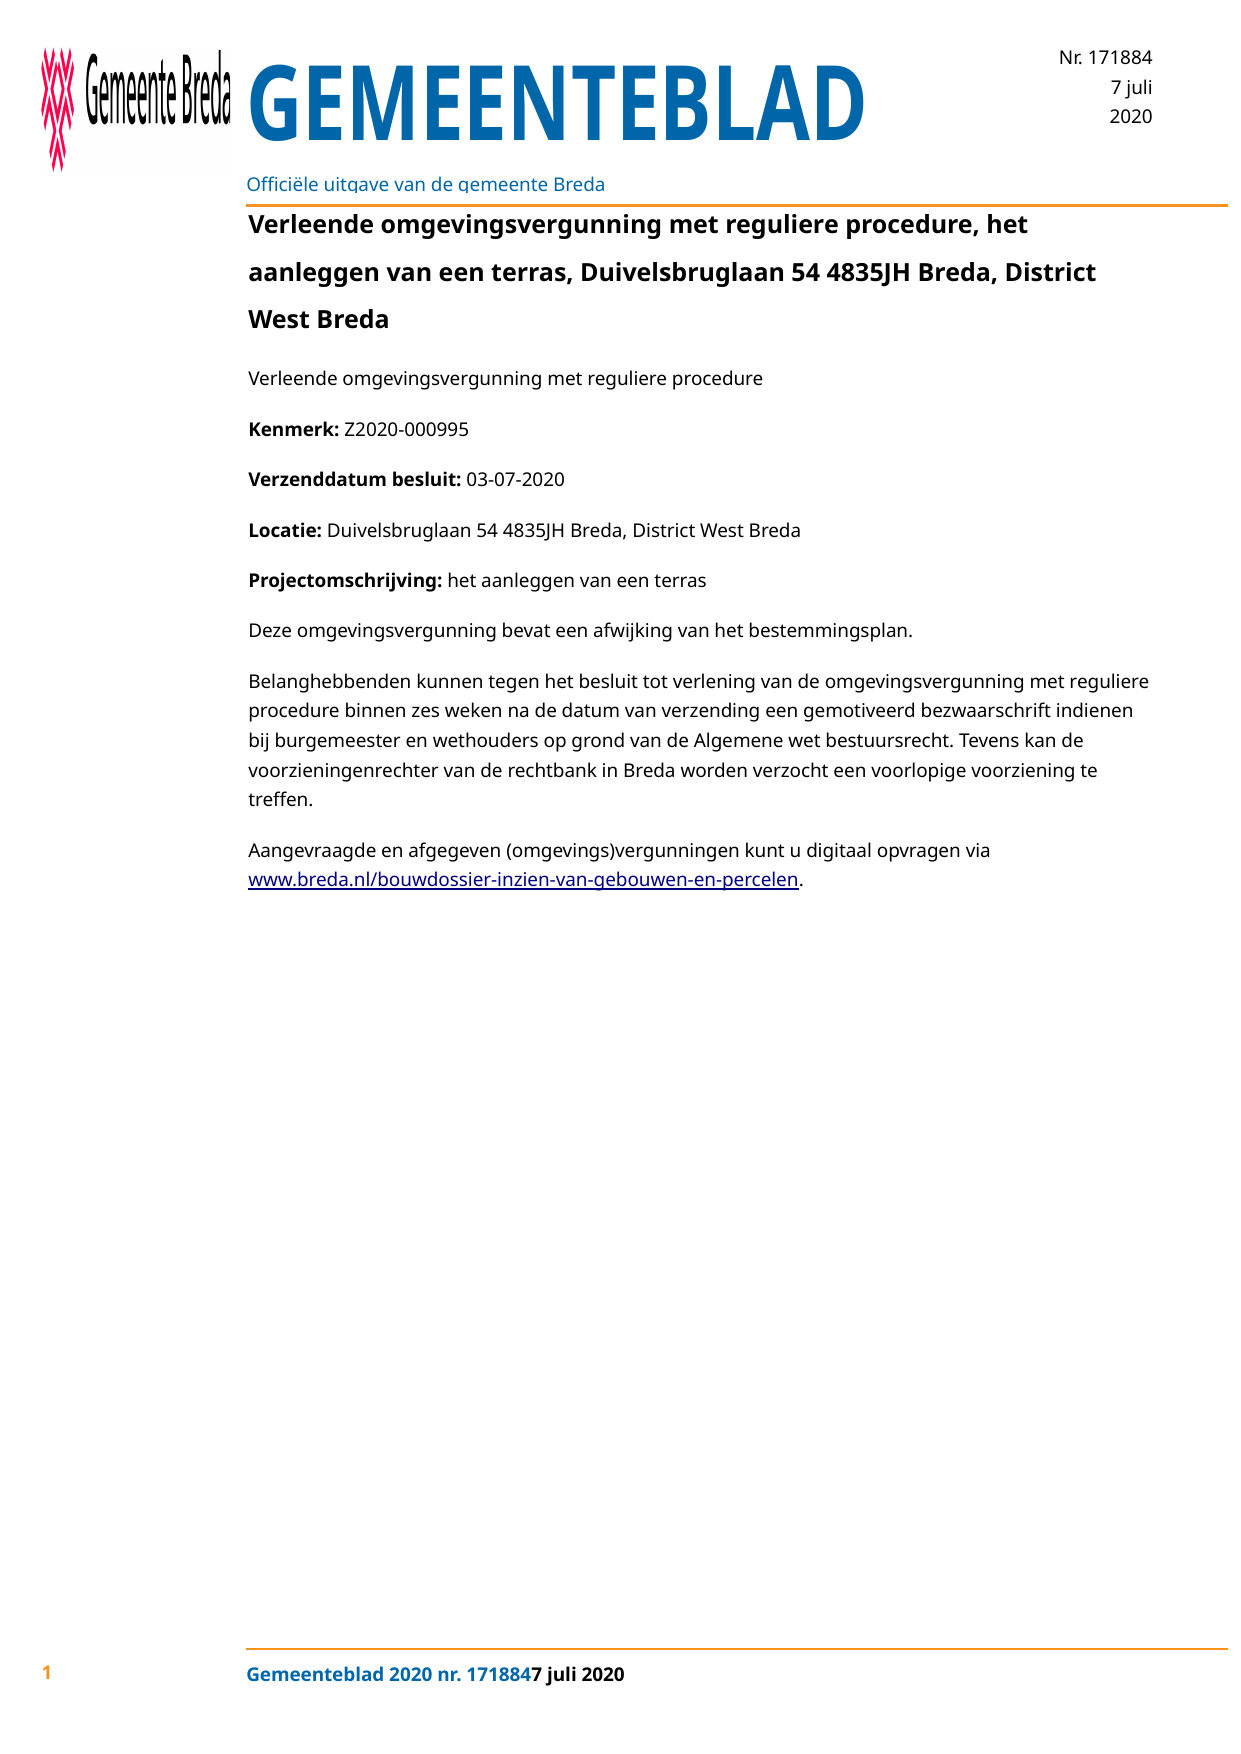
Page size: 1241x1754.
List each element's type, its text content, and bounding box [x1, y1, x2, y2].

text Deze omgevingsvergunning bevat een afwijking van het bestemmingsplan. [248, 618, 1152, 643]
picture [41, 47, 231, 172]
text Verleende omgevingsvergunning met reguliere procedure [248, 366, 1152, 391]
text Kenmerk: Z2020-000995 [248, 416, 1152, 442]
text Locatie: Duivelsbruglaan 54 4835JH Breda, District West Breda [248, 517, 1152, 542]
text Aangevraagde en afgegeven (omgevings)vergunningen kunt u digitaal opvragen via www.breda.nl/bouwdossier-inzien-van-gebouwen-en-percelen. [248, 837, 1152, 892]
text Belanghebbenden kunnen tegen het besluit tot verlening van de omgevingsvergunning met reguliere procedure binnen zes weken na de datum van verzending een gemotiveerd bezwaarschrift indienen bij burgemeester en wethouders op grond van de Algemene wet bestuursrecht. Tevens kan de voorzieningenrechter van de rechtbank in Breda worden verzocht een voorlopige voorziening te treffen. [248, 668, 1152, 812]
text Verzenddatum besluit: 03-07-2020 [248, 466, 1152, 492]
text Verleende omgevingsvergunning met reguliere procedure, het aanleggen van een terras, Duivelsbruglaan 54 4835JH Breda, District West Breda [248, 207, 1152, 336]
text Projectomschrijving: het aanleggen van een terras [248, 567, 1152, 593]
